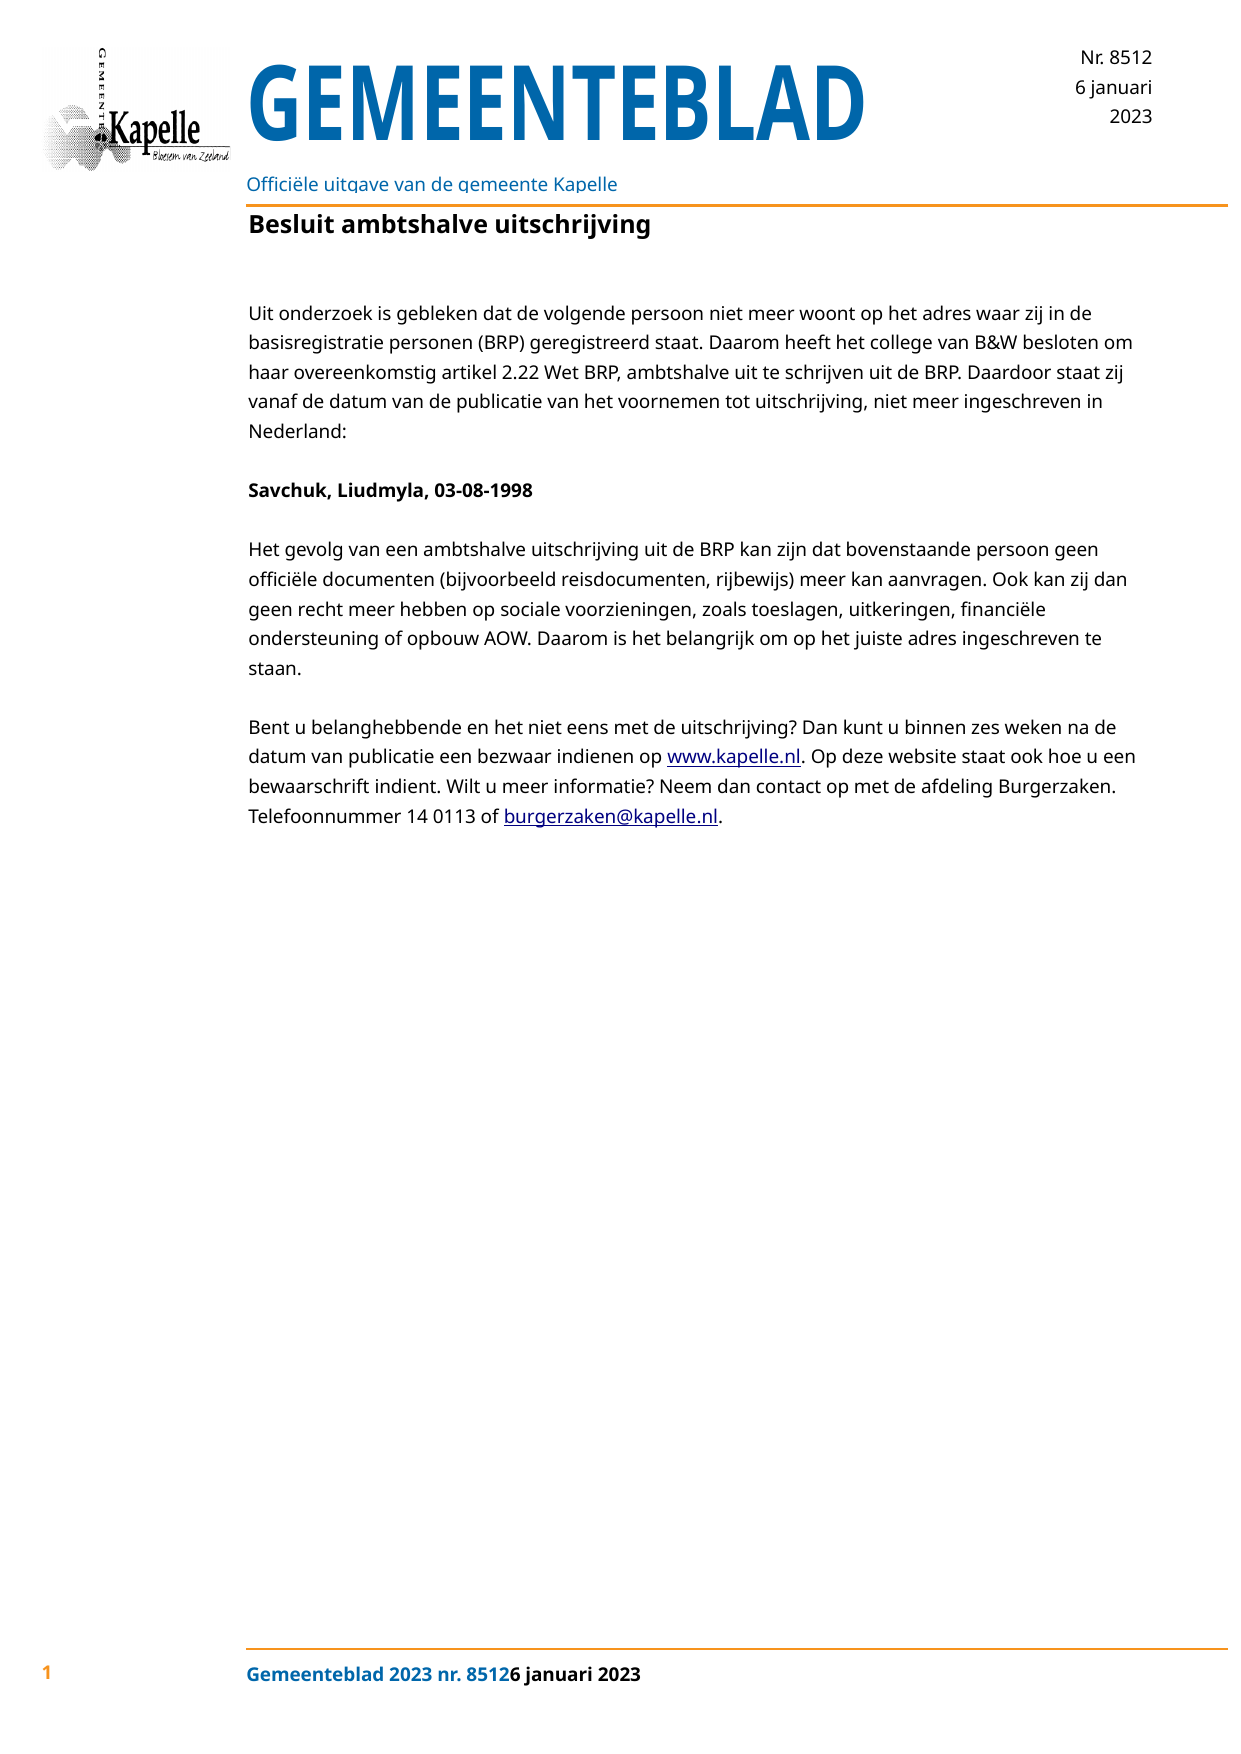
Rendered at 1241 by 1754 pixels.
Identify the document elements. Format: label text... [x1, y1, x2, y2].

text Savchuk, Liudmyla, 03-08-1998 [248, 477, 1152, 503]
text Het gevolg van een ambtshalve uitschrijving uit de BRP kan zijn dat bovenstaande persoon geen officiële documenten (bijvoorbeeld reisdocumenten, rijbewijs) meer kan aanvragen. Ook kan zij dan geen recht meer hebben op sociale voorzieningen, zoals toeslagen, uitkeringen, financiële ondersteuning of opbouw AOW. Daarom is het belangrijk om op het juiste adres ingeschreven te staan. [248, 537, 1152, 681]
picture [41, 47, 231, 172]
text Besluit ambtshalve uitschrijving [248, 207, 1152, 241]
text Bent u belanghebbende en het niet eens met de uitschrijving? Dan kunt u binnen zes weken na de datum van publicatie een bezwaar indienen op www.kapelle.nl. Op deze website staat ook hoe u een bewaarschrift indient. Wilt u meer informatie? Neem dan contact op met de afdeling Burgerzaken. Telefoonnummer 14 0113 of burgerzaken@kapelle.nl. [248, 714, 1152, 828]
text Uit onderzoek is gebleken dat de volgende persoon niet meer woont op het adres waar zij in de basisregistratie personen (BRP) geregistreerd staat. Daarom heeft het college van B&W besloten om haar overeenkomstig artikel 2.22 Wet BRP, ambtshalve uit te schrijven uit de BRP. Daardoor staat zij vanaf de datum van de publicatie van het voornemen tot uitschrijving, niet meer ingeschreven in Nederland: [248, 300, 1152, 444]
